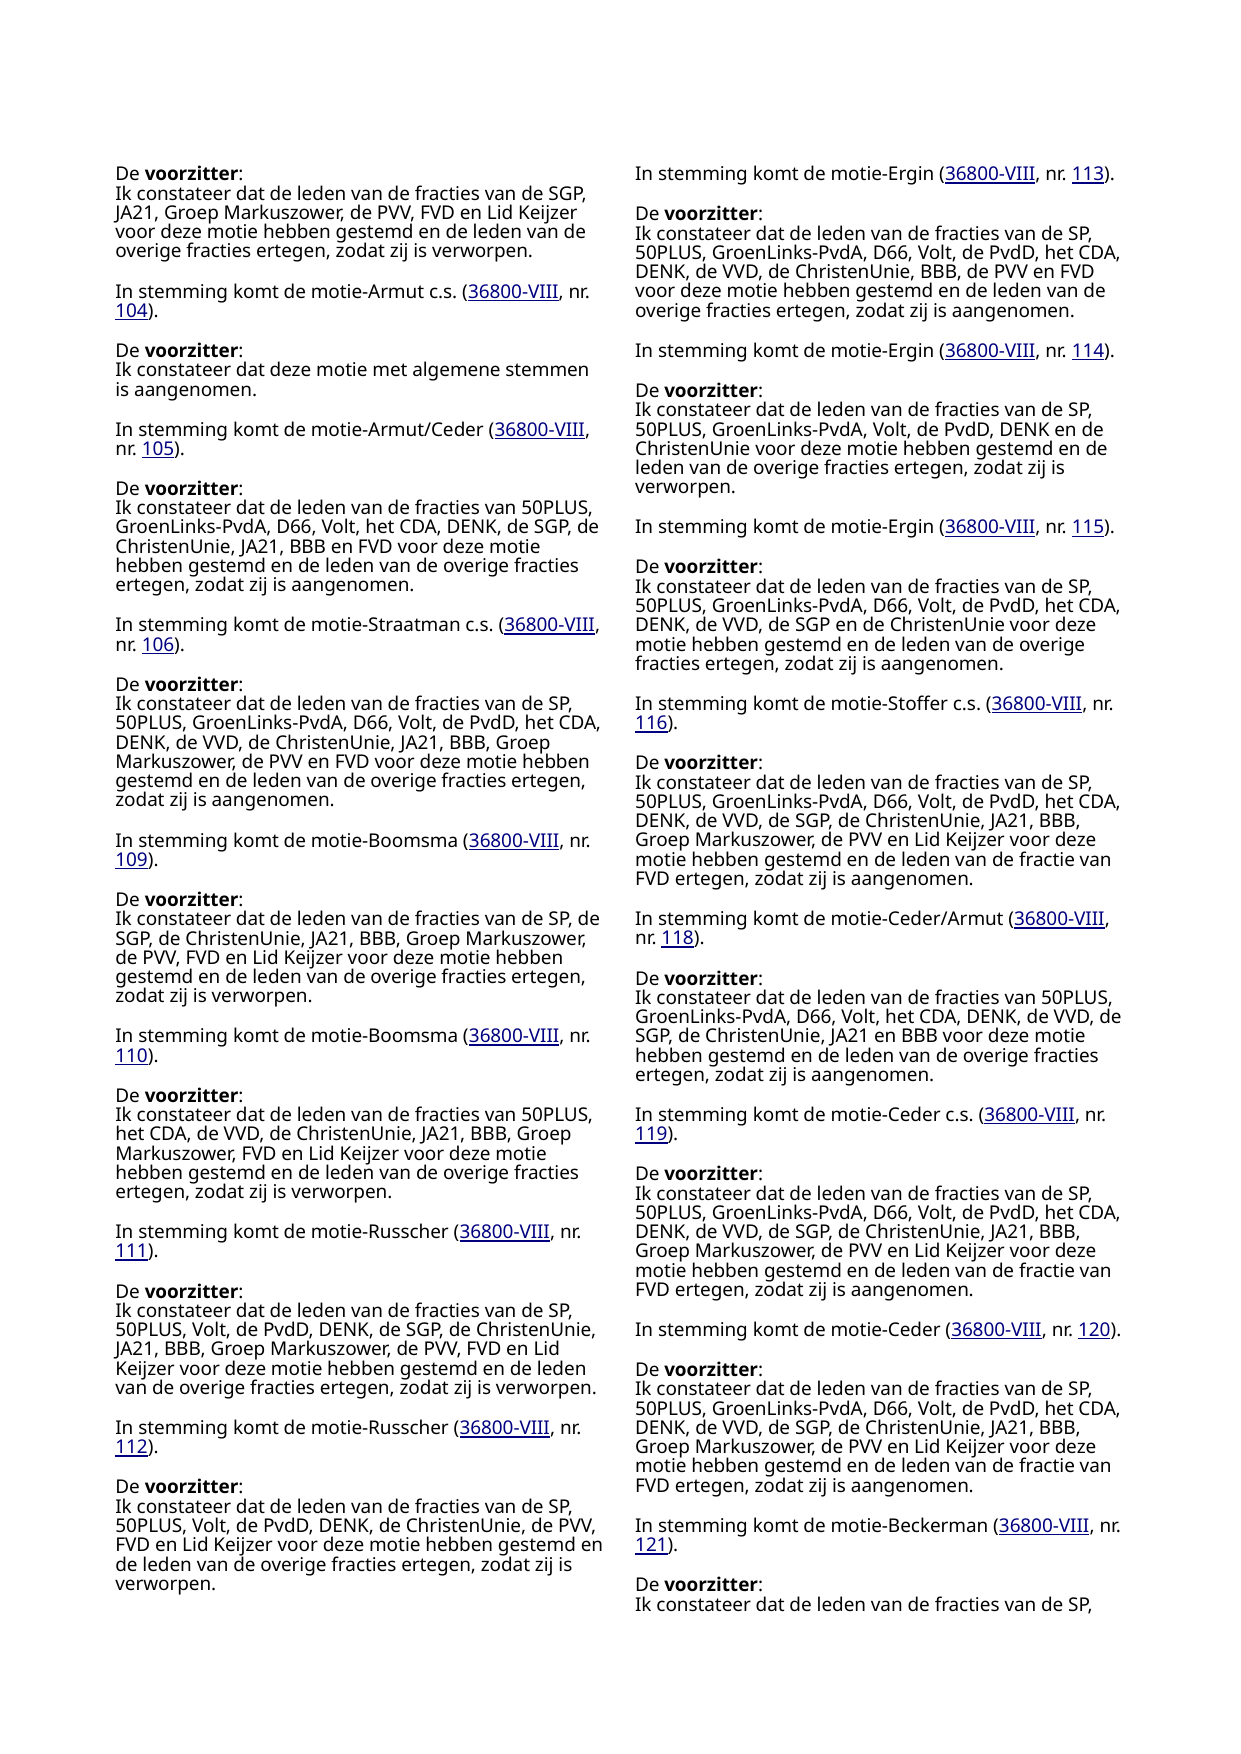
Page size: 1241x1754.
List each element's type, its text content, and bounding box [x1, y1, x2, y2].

text In stemming komt de motie-Boomsma (36800-VIII, nr. 110). [115, 1027, 605, 1066]
text Ik constateer dat de leden van de fracties van 50PLUS, GroenLinks-PvdA, D66, Volt, het CDA, DENK, de SGP, de ChristenUnie, JA21, BBB en FVD voor deze motie hebben gestemd en de leden van de overige fracties ertegen, zodat zij is aangenomen. [115, 499, 605, 596]
text De voorzitter: [115, 1478, 605, 1498]
text Ik constateer dat de leden van de fracties van de SGP, JA21, Groep Markuszower, de PVV, FVD en Lid Keijzer voor deze motie hebben gestemd en de leden van de overige fracties ertegen, zodat zij is verworpen. [115, 185, 605, 262]
text In stemming komt de motie-Boomsma (36800-VIII, nr. 109). [115, 832, 605, 870]
text Ik constateer dat de leden van de fracties van de SP, 50PLUS, GroenLinks-PvdA, D66, Volt, de PvdD, het CDA, DENK, de VVD, de ChristenUnie, JA21, BBB, Groep Markuszower, de PVV en FVD voor deze motie hebben gestemd en de leden van de overige fracties ertegen, zodat zij is aangenomen. [115, 695, 605, 811]
text Ik constateer dat de leden van de fracties van 50PLUS, het CDA, de VVD, de ChristenUnie, JA21, BBB, Groep Markuszower, FVD en Lid Keijzer voor deze motie hebben gestemd en de leden van de overige fracties ertegen, zodat zij is verworpen. [115, 1106, 605, 1202]
text De voorzitter: [635, 1361, 1125, 1380]
text Ik constateer dat de leden van de fracties van de SP, [635, 1596, 1125, 1615]
text In stemming komt de motie-Ergin (36800-VIII, nr. 113). [635, 165, 1125, 184]
text Ik constateer dat de leden van de fracties van de SP, de SGP, de ChristenUnie, JA21, BBB, Groep Markuszower, de PVV, FVD en Lid Keijzer voor deze motie hebben gestemd en de leden van de overige fracties ertegen, zodat zij is verworpen. [115, 910, 605, 1007]
text In stemming komt de motie-Ceder (36800-VIII, nr. 120). [635, 1321, 1125, 1340]
text De voorzitter: [635, 558, 1125, 578]
text De voorzitter: [635, 1165, 1125, 1184]
text Ik constateer dat de leden van de fracties van de SP, 50PLUS, GroenLinks-PvdA, D66, Volt, de PvdD, het CDA, DENK, de VVD, de SGP en de ChristenUnie voor deze motie hebben gestemd en de leden van de overige fracties ertegen, zodat zij is aangenomen. [635, 578, 1125, 674]
text In stemming komt de motie-Armut/Ceder (36800-VIII, nr. 105). [115, 421, 605, 459]
text De voorzitter: [635, 969, 1125, 989]
text De voorzitter: [115, 165, 605, 185]
text Ik constateer dat de leden van de fracties van de SP, 50PLUS, GroenLinks-PvdA, D66, Volt, de PvdD, het CDA, DENK, de VVD, de SGP, de ChristenUnie, JA21, BBB, Groep Markuszower, de PVV en Lid Keijzer voor deze motie hebben gestemd en de leden van de fractie van FVD ertegen, zodat zij is aangenomen. [635, 1184, 1125, 1300]
text In stemming komt de motie-Russcher (36800-VIII, nr. 112). [115, 1419, 605, 1458]
text Ik constateer dat deze motie met algemene stemmen is aangenomen. [115, 361, 605, 400]
text Ik constateer dat de leden van de fracties van de SP, 50PLUS, GroenLinks-PvdA, Volt, de PvdD, DENK en de ChristenUnie voor deze motie hebben gestemd en de leden van de overige fracties ertegen, zodat zij is verworpen. [635, 401, 1125, 498]
text Ik constateer dat de leden van de fracties van de SP, 50PLUS, Volt, de PvdD, DENK, de ChristenUnie, de PVV, FVD en Lid Keijzer voor deze motie hebben gestemd en de leden van de overige fracties ertegen, zodat zij is verworpen. [115, 1498, 605, 1594]
text In stemming komt de motie-Stoffer c.s. (36800-VIII, nr. 116). [635, 695, 1125, 733]
text Ik constateer dat de leden van de fracties van de SP, 50PLUS, GroenLinks-PvdA, D66, Volt, de PvdD, het CDA, DENK, de VVD, de SGP, de ChristenUnie, JA21, BBB, Groep Markuszower, de PVV en Lid Keijzer voor deze motie hebben gestemd en de leden van de fractie van FVD ertegen, zodat zij is aangenomen. [635, 1380, 1125, 1496]
text De voorzitter: [115, 1283, 605, 1302]
text In stemming komt de motie-Russcher (36800-VIII, nr. 111). [115, 1223, 605, 1262]
text Ik constateer dat de leden van de fracties van de SP, 50PLUS, GroenLinks-PvdA, D66, Volt, de PvdD, het CDA, DENK, de VVD, de ChristenUnie, BBB, de PVV en FVD voor deze motie hebben gestemd en de leden van de overige fracties ertegen, zodat zij is aangenomen. [635, 225, 1125, 321]
text In stemming komt de motie-Ergin (36800-VIII, nr. 115). [635, 518, 1125, 538]
text De voorzitter: [635, 205, 1125, 225]
text Ik constateer dat de leden van de fracties van de SP, 50PLUS, GroenLinks-PvdA, D66, Volt, de PvdD, het CDA, DENK, de VVD, de SGP, de ChristenUnie, JA21, BBB, Groep Markuszower, de PVV en Lid Keijzer voor deze motie hebben gestemd en de leden van de fractie van FVD ertegen, zodat zij is aangenomen. [635, 774, 1125, 889]
text De voorzitter: [115, 891, 605, 910]
text De voorzitter: [115, 480, 605, 499]
text De voorzitter: [115, 676, 605, 695]
text De voorzitter: [635, 754, 1125, 774]
text De voorzitter: [635, 1576, 1125, 1596]
text Ik constateer dat de leden van de fracties van 50PLUS, GroenLinks-PvdA, D66, Volt, het CDA, DENK, de VVD, de SGP, de ChristenUnie, JA21 en BBB voor deze motie hebben gestemd en de leden van de overige fracties ertegen, zodat zij is aangenomen. [635, 989, 1125, 1085]
text De voorzitter: [635, 382, 1125, 401]
text In stemming komt de motie-Straatman c.s. (36800-VIII, nr. 106). [115, 616, 605, 655]
text In stemming komt de motie-Ergin (36800-VIII, nr. 114). [635, 342, 1125, 361]
text In stemming komt de motie-Armut c.s. (36800-VIII, nr. 104). [115, 283, 605, 321]
text In stemming komt de motie-Beckerman (36800-VIII, nr. 121). [635, 1517, 1125, 1555]
text De voorzitter: [115, 342, 605, 361]
text In stemming komt de motie-Ceder c.s. (36800-VIII, nr. 119). [635, 1106, 1125, 1144]
text De voorzitter: [115, 1087, 605, 1106]
text In stemming komt de motie-Ceder/Armut (36800-VIII, nr. 118). [635, 910, 1125, 949]
text Ik constateer dat de leden van de fracties van de SP, 50PLUS, Volt, de PvdD, DENK, de SGP, de ChristenUnie, JA21, BBB, Groep Markuszower, de PVV, FVD en Lid Keijzer voor deze motie hebben gestemd en de leden van de overige fracties ertegen, zodat zij is verworpen. [115, 1302, 605, 1398]
